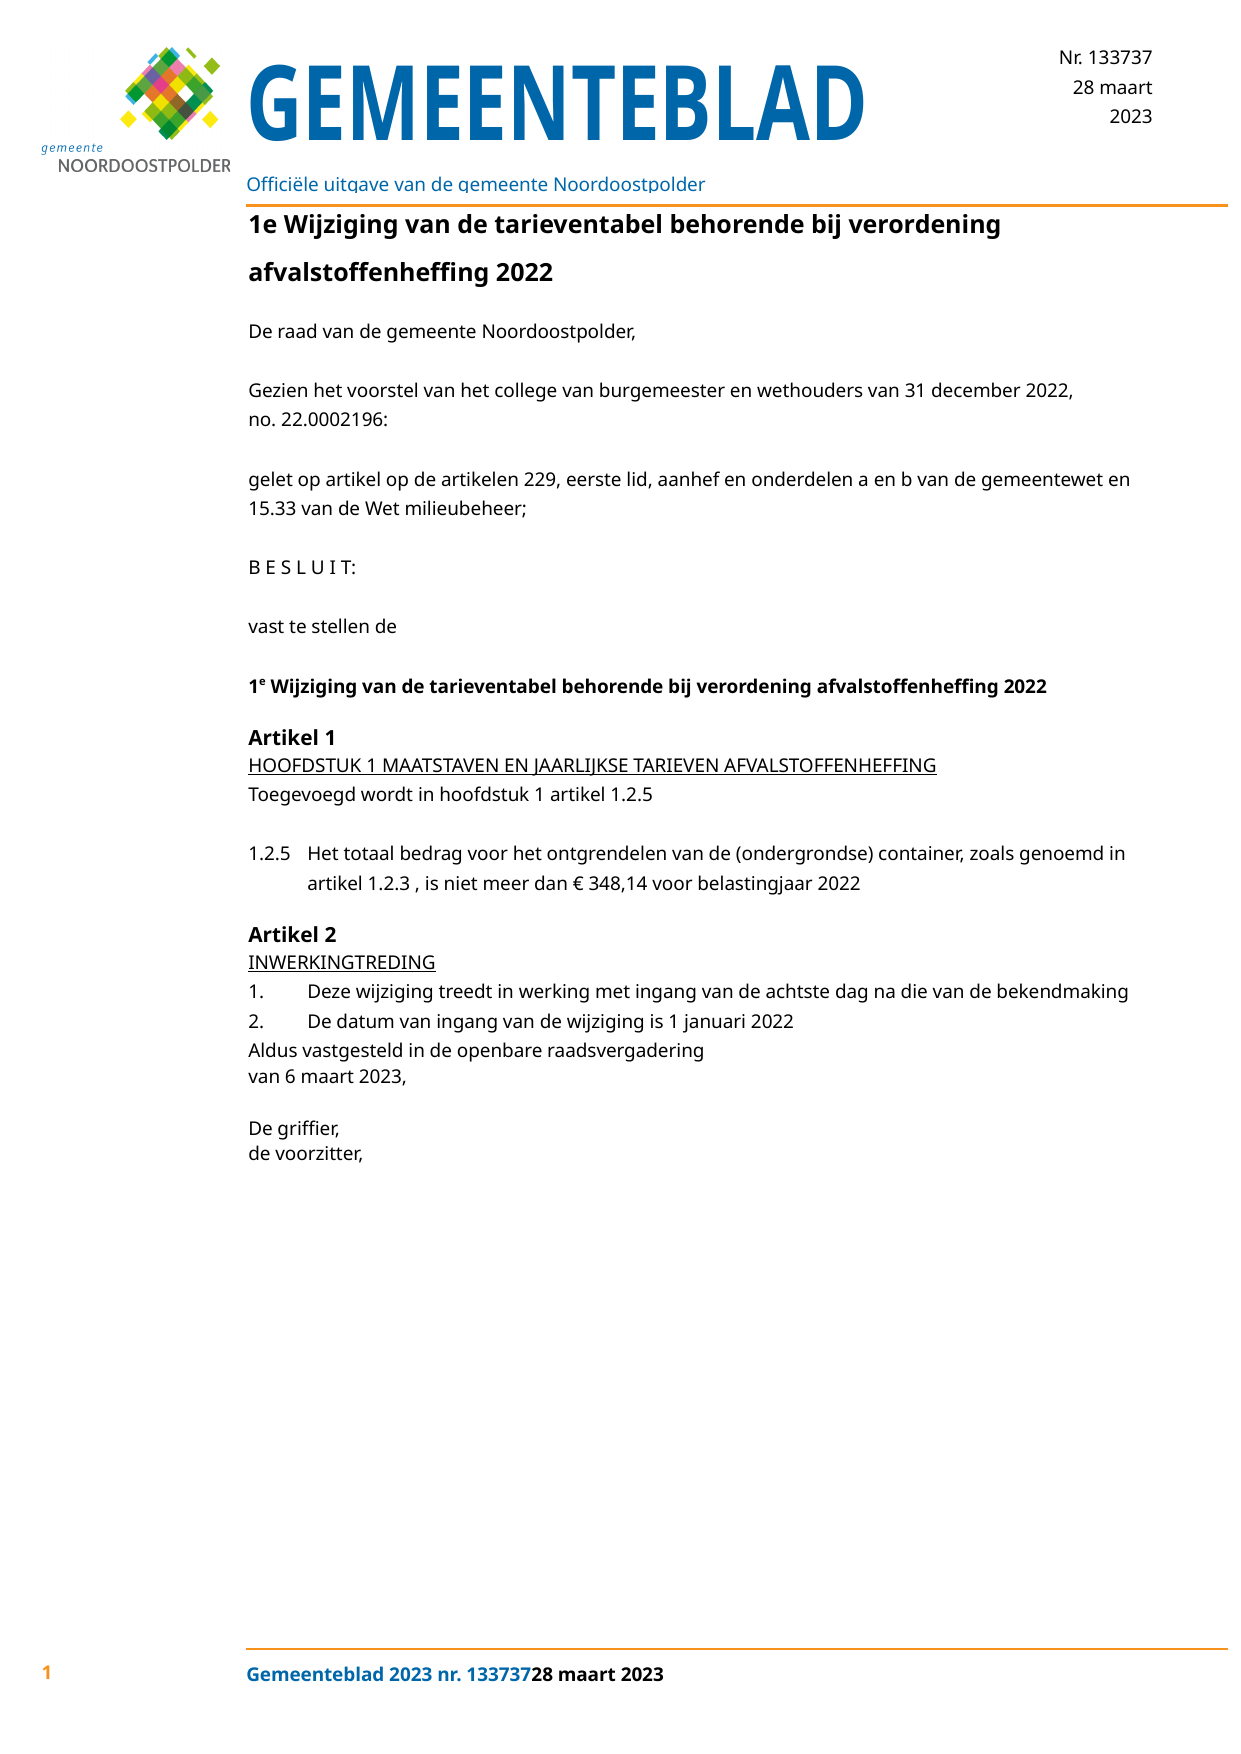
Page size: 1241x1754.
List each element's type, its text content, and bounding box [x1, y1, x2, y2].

list Deze wijziging treedt in werking met ingang van de achtste dag na die van de bekendmaking [248, 978, 1152, 1004]
text De griffier, [248, 1115, 1152, 1141]
text De raad van de gemeente Noordoostpolder, [248, 318, 1152, 344]
text de voorzitter, [248, 1141, 1152, 1166]
text no. 22.0002196: [248, 407, 1152, 432]
list Het totaal bedrag voor het ontgrendelen van de (ondergrondse) container, zoals genoemd in artikel 1.2.3 , is niet meer dan € 348,14 voor belastingjaar 2022 [248, 841, 1152, 896]
text HOOFDSTUK 1 MAATSTAVEN EN JAARLIJKSE TARIEVEN AFVALSTOFFENHEFFING [248, 752, 1152, 777]
text Toegevoegd wordt in hoofdstuk 1 artikel 1.2.5 [248, 781, 1152, 807]
text INWERKINGTREDING [248, 949, 1152, 975]
text vast te stellen de [248, 614, 1152, 639]
text Artikel 2 [248, 921, 1152, 949]
text 1e Wijziging van de tarieventabel behorende bij verordening afvalstoffenheffing 2022 [248, 673, 1152, 699]
picture [41, 47, 231, 172]
text B E S L U I T: [248, 554, 1152, 580]
text Aldus vastgesteld in de openbare raadsvergadering [248, 1038, 1152, 1063]
text Gezien het voorstel van het college van burgemeester en wethouders van 31 december 2022, [248, 377, 1152, 403]
text gelet op artikel op de artikelen 229, eerste lid, aanhef en onderdelen a en b van de gemeentewet en 15.33 van de Wet milieubeheer; [248, 466, 1152, 521]
text 1e Wijziging van de tarieventabel behorende bij verordening afvalstoffenheffing 2022 [248, 207, 1152, 288]
text Artikel 1 [248, 723, 1152, 752]
text van 6 maart 2023, [248, 1063, 1152, 1089]
list De datum van ingang van de wijziging is 1 januari 2022 [248, 1008, 1152, 1034]
